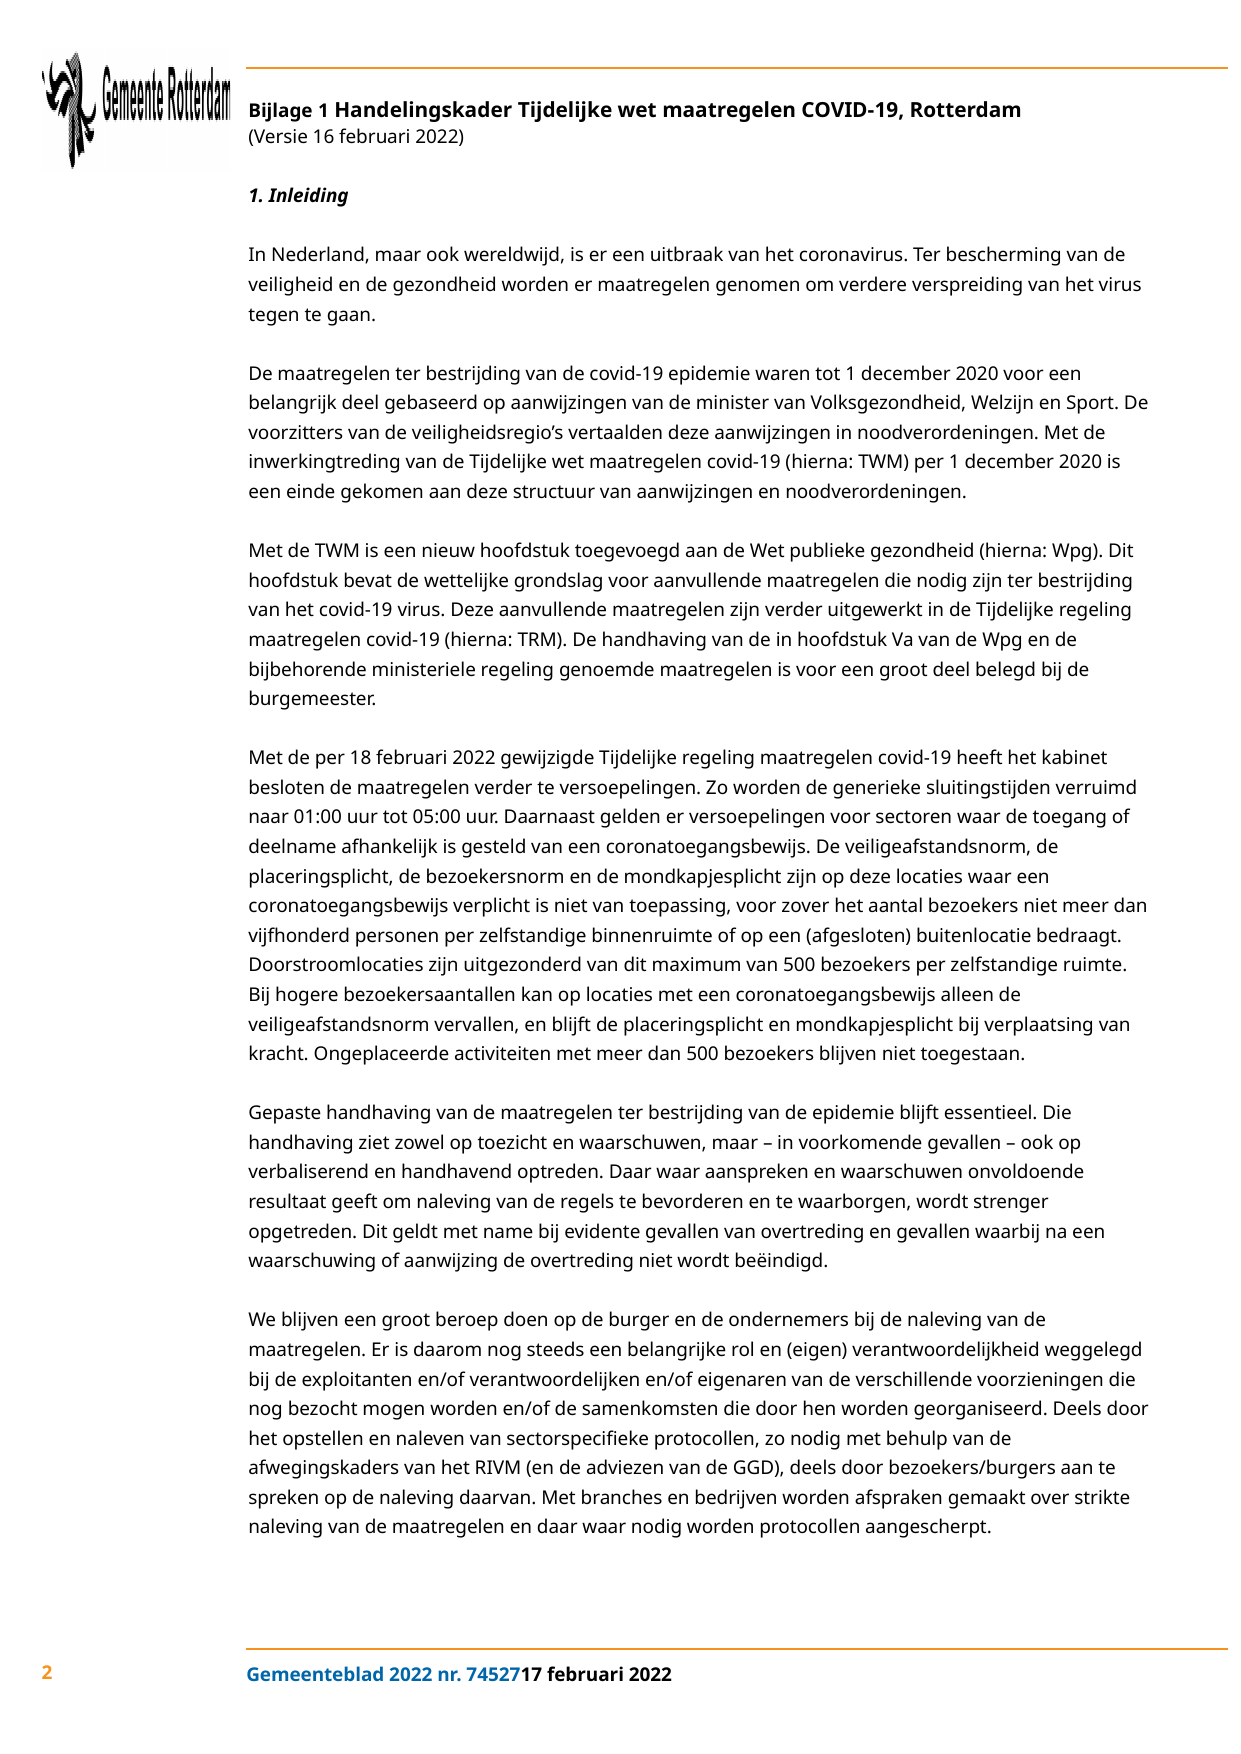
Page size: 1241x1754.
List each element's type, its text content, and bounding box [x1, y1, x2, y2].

text (Versie 16 februari 2022) [248, 123, 1152, 149]
text Bijlage 1 Handelingskader Tijdelijke wet maatregelen COVID-19, Rotterdam [248, 95, 1152, 123]
text Gepaste handhaving van de maatregelen ter bestrijding van de epidemie blijft essentieel. Die handhaving ziet zowel op toezicht en waarschuwen, maar – in voorkomende gevallen – ook op verbaliserend en handhavend optreden. Daar waar aanspreken en waarschuwen onvoldoende resultaat geeft om naleving van de regels te bevorderen en te waarborgen, wordt strenger opgetreden. Dit geldt met name bij evidente gevallen van overtreding en gevallen waarbij na een waarschuwing of aanwijzing de overtreding niet wordt beëindigd. [248, 1099, 1152, 1273]
text We blijven een groot beroep doen op de burger en de ondernemers bij de naleving van de maatregelen. Er is daarom nog steeds een belangrijke rol en (eigen) verantwoordelijkheid weggelegd bij de exploitanten en/of verantwoordelijken en/of eigenaren van de verschillende voorzieningen die nog bezocht mogen worden en/of de samenkomsten die door hen worden georganiseerd. Deels door het opstellen en naleven van sectorspecifieke protocollen, zo nodig met behulp van de afwegingskaders van het RIVM (en de adviezen van de GGD), deels door bezoekers/burgers aan te spreken op de naleving daarvan. Met branches en bedrijven worden afspraken gemaakt over strikte naleving van de maatregelen en daar waar nodig worden protocollen aangescherpt. [248, 1307, 1152, 1539]
text In Nederland, maar ook wereldwijd, is er een uitbraak van het coronavirus. Ter bescherming van de veiligheid en de gezondheid worden er maatregelen genomen om verdere verspreiding van het virus tegen te gaan. [248, 242, 1152, 327]
text De maatregelen ter bestrijding van de covid-19 epidemie waren tot 1 december 2020 voor een belangrijk deel gebaseerd op aanwijzingen van de minister van Volksgezondheid, Welzijn en Sport. De voorzitters van de veiligheidsregio’s vertaalden deze aanwijzingen in noodverordeningen. Met de inwerkingtreding van de Tijdelijke wet maatregelen covid-19 (hierna: TWM) per 1 december 2020 is een einde gekomen aan deze structuur van aanwijzingen en noodverordeningen. [248, 360, 1152, 504]
picture [41, 47, 231, 172]
text Met de per 18 februari 2022 gewijzigde Tijdelijke regeling maatregelen covid-19 heeft het kabinet besloten de maatregelen verder te versoepelingen. Zo worden de generieke sluitingstijden verruimd naar 01:00 uur tot 05:00 uur. Daarnaast gelden er versoepelingen voor sectoren waar de toegang of deelname afhankelijk is gesteld van een coronatoegangsbewijs. De veiligeafstandsnorm, de placeringsplicht, de bezoekersnorm en de mondkapjesplicht zijn op deze locaties waar een coronatoegangsbewijs verplicht is niet van toepassing, voor zover het aantal bezoekers niet meer dan vijfhonderd personen per zelfstandige binnenruimte of op een (afgesloten) buitenlocatie bedraagt. Doorstroomlocaties zijn uitgezonderd van dit maximum van 500 bezoekers per zelfstandige ruimte. Bij hogere bezoekersaantallen kan op locaties met een coronatoegangsbewijs alleen de veiligeafstandsnorm vervallen, en blijft de placeringsplicht en mondkapjesplicht bij verplaatsing van kracht. Ongeplaceerde activiteiten met meer dan 500 bezoekers blijven niet toegestaan. [248, 744, 1152, 1066]
text Met de TWM is een nieuw hoofdstuk toegevoegd aan de Wet publieke gezondheid (hierna: Wpg). Dit hoofdstuk bevat de wettelijke grondslag voor aanvullende maatregelen die nodig zijn ter bestrijding van het covid-19 virus. Deze aanvullende maatregelen zijn verder uitgewerkt in de Tijdelijke regeling maatregelen covid-19 (hierna: TRM). De handhaving van de in hoofdstuk Va van de Wpg en de bijbehorende ministeriele regeling genoemde maatregelen is voor een groot deel belegd bij de burgemeester. [248, 537, 1152, 711]
text 1. Inleiding [248, 182, 1152, 208]
